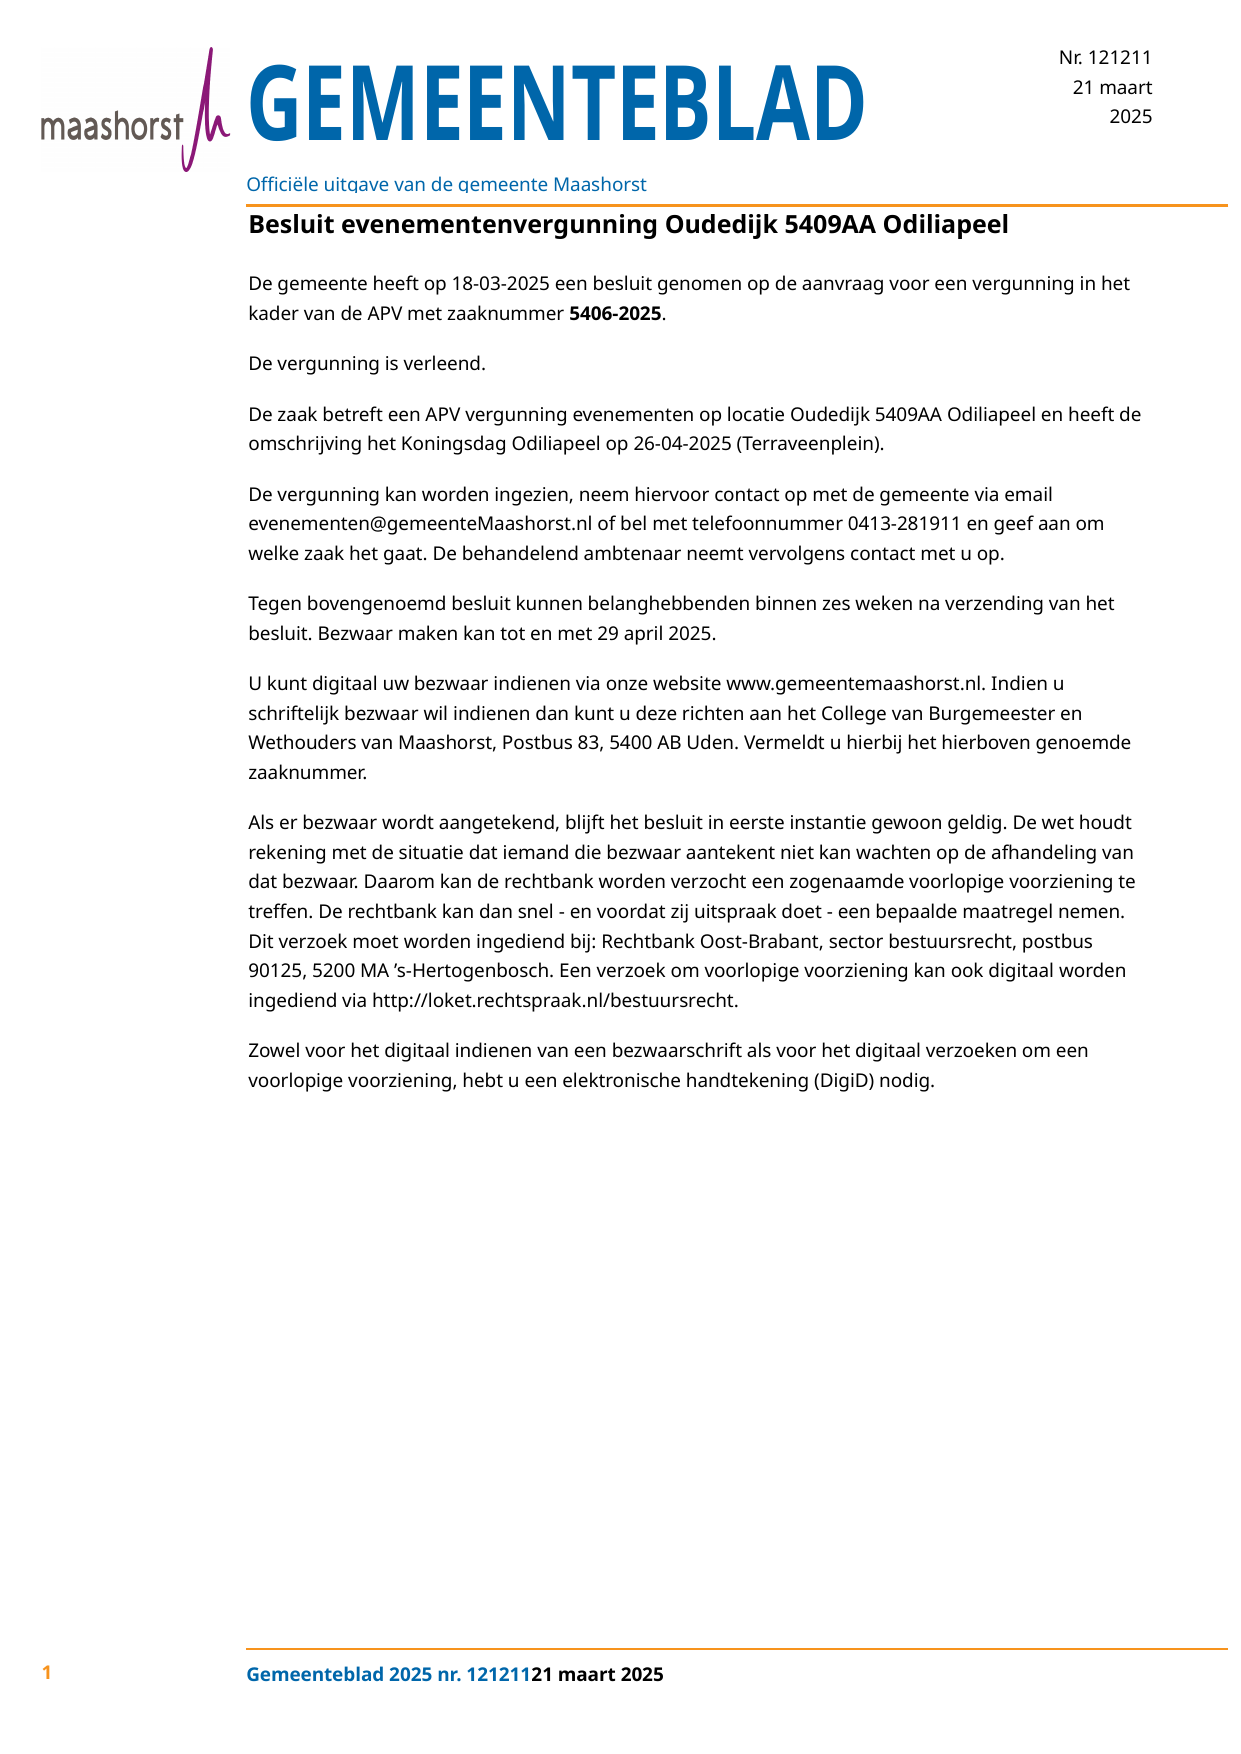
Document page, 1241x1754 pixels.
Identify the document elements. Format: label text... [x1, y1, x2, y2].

text De vergunning kan worden ingezien, neem hiervoor contact op met de gemeente via email evenementen@gemeenteMaashorst.nl of bel met telefoonnummer 0413-281911 en geef aan om welke zaak het gaat. De behandelend ambtenaar neemt vervolgens contact met u op. [248, 481, 1152, 566]
picture [41, 47, 231, 172]
text De zaak betreft een APV vergunning evenementen op locatie Oudedijk 5409AA Odiliapeel en heeft de omschrijving het Koningsdag Odiliapeel op 26-04-2025 (Terraveenplein). [248, 401, 1152, 456]
text Zowel voor het digitaal indienen van een bezwaarschrift als voor het digitaal verzoeken om een voorlopige voorziening, hebt u een elektronische handtekening (DigiD) nodig. [248, 1037, 1152, 1093]
text De gemeente heeft op 18-03-2025 een besluit genomen op de aanvraag voor een vergunning in het kader van de APV met zaaknummer 5406-2025. [248, 270, 1152, 326]
text De vergunning is verleend. [248, 350, 1152, 376]
text Besluit evenementenvergunning Oudedijk 5409AA Odiliapeel [248, 207, 1152, 241]
text Als er bezwaar wordt aangetekend, blijft het besluit in eerste instantie gewoon geldig. De wet houdt rekening met de situatie dat iemand die bezwaar aantekent niet kan wachten op de afhandeling van dat bezwaar. Daarom kan de rechtbank worden verzocht een zogenaamde voorlopige voorziening te treffen. De rechtbank kan dan snel - en voordat zij uitspraak doet - een bepaalde maatregel nemen. Dit verzoek moet worden ingediend bij: Rechtbank Oost-Brabant, sector bestuursrecht, postbus 90125, 5200 MA ’s-Hertogenbosch. Een verzoek om voorlopige voorziening kan ook digitaal worden ingediend via http://loket.rechtspraak.nl/bestuursrecht. [248, 809, 1152, 1013]
text Tegen bovengenoemd besluit kunnen belanghebbenden binnen zes weken na verzending van het besluit. Bezwaar maken kan tot en met 29 april 2025. [248, 590, 1152, 646]
text U kunt digitaal uw bezwaar indienen via onze website www.gemeentemaashorst.nl. Indien u schriftelijk bezwaar wil indienen dan kunt u deze richten aan het College van Burgemeester en Wethouders van Maashorst, Postbus 83, 5400 AB Uden. Vermeldt u hierbij het hierboven genoemde zaaknummer. [248, 670, 1152, 785]
